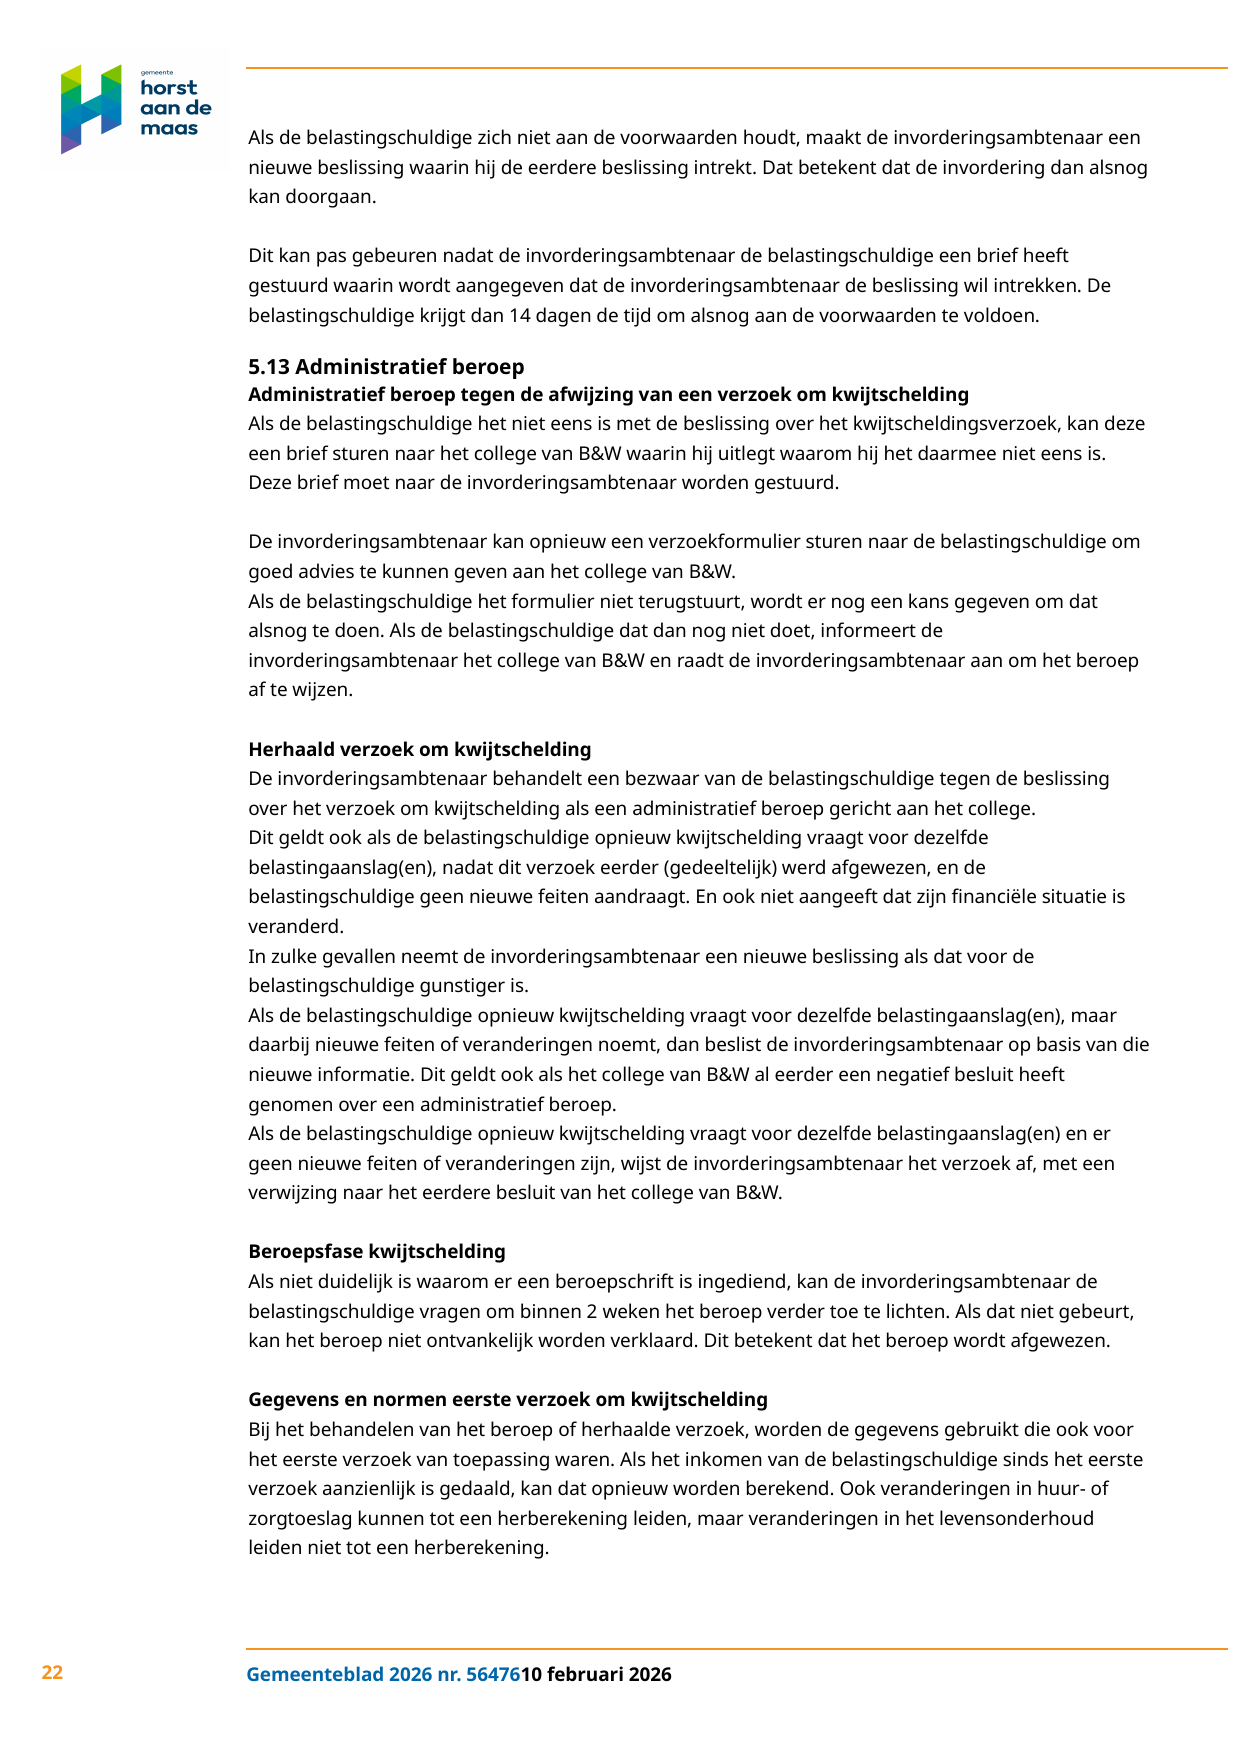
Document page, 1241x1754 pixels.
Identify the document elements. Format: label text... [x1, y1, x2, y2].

text Als de belastingschuldige het formulier niet terugstuurt, wordt er nog een kans gegeven om dat alsnog te doen. Als de belastingschuldige dat dan nog niet doet, informeert de invorderingsambtenaar het college van B&W en raadt de invorderingsambtenaar aan om het beroep af te wijzen. [248, 588, 1152, 702]
text Administratief beroep tegen de afwijzing van een verzoek om kwijtschelding [248, 381, 1152, 406]
text Als de belastingschuldige zich niet aan de voorwaarden houdt, maakt de invorderingsambtenaar een nieuwe beslissing waarin hij de eerdere beslissing intrekt. Dat betekent dat de invordering dan alsnog kan doorgaan. [248, 124, 1152, 209]
text De invorderingsambtenaar behandelt een bezwaar van de belastingschuldige tegen de beslissing over het verzoek om kwijtschelding als een administratief beroep gericht aan het college. [248, 765, 1152, 821]
text Beroepsfase kwijtschelding [248, 1239, 1152, 1264]
text Als de belastingschuldige het niet eens is met de beslissing over het kwijtscheldingsverzoek, kan deze een brief sturen naar het college van B&W waarin hij uitlegt waarom hij het daarmee niet eens is. Deze brief moet naar de invorderingsambtenaar worden gestuurd. [248, 410, 1152, 495]
text 5.13 Administratief beroep [248, 352, 1152, 381]
text In zulke gevallen neemt de invorderingsambtenaar een nieuwe beslissing als dat voor de belastingschuldige gunstiger is. [248, 943, 1152, 998]
text Als de belastingschuldige opnieuw kwijtschelding vraagt voor dezelfde belastingaanslag(en), maar daarbij nieuwe feiten of veranderingen noemt, dan beslist de invorderingsambtenaar op basis van die nieuwe informatie. Dit geldt ook als het college van B&W al eerder een negatief besluit heeft genomen over een administratief beroep. [248, 1002, 1152, 1116]
text Als niet duidelijk is waarom er een beroepschrift is ingediend, kan de invorderingsambtenaar de belastingschuldige vragen om binnen 2 weken het beroep verder toe te lichten. Als dat niet gebeurt, kan het beroep niet ontvankelijk worden verklaard. Dit betekent dat het beroep wordt afgewezen. [248, 1268, 1152, 1353]
text Als de belastingschuldige opnieuw kwijtschelding vraagt voor dezelfde belastingaanslag(en) en er geen nieuwe feiten of veranderingen zijn, wijst de invorderingsambtenaar het verzoek af, met een verwijzing naar het eerdere besluit van het college van B&W. [248, 1120, 1152, 1205]
text De invorderingsambtenaar kan opnieuw een verzoekformulier sturen naar de belastingschuldige om goed advies te kunnen geven aan het college van B&W. [248, 529, 1152, 584]
text Dit geldt ook als de belastingschuldige opnieuw kwijtschelding vraagt voor dezelfde belastingaanslag(en), nadat dit verzoek eerder (gedeeltelijk) werd afgewezen, en de belastingschuldige geen nieuwe feiten aandraagt. En ook niet aangeeft dat zijn financiële situatie is veranderd. [248, 824, 1152, 939]
picture [41, 47, 231, 172]
text Gegevens en normen eerste verzoek om kwijtschelding [248, 1387, 1152, 1412]
text Dit kan pas gebeuren nadat de invorderingsambtenaar de belastingschuldige een brief heeft gestuurd waarin wordt aangegeven dat de invorderingsambtenaar de beslissing wil intrekken. De belastingschuldige krijgt dan 14 dagen de tijd om alsnog aan de voorwaarden te voldoen. [248, 243, 1152, 328]
text Bij het behandelen van het beroep of herhaalde verzoek, worden de gegevens gebruikt die ook voor het eerste verzoek van toepassing waren. Als het inkomen van de belastingschuldige sinds het eerste verzoek aanzienlijk is gedaald, kan dat opnieuw worden berekend. Ook veranderingen in huur- of zorgtoeslag kunnen tot een herberekening leiden, maar veranderingen in het levensonderhoud leiden niet tot een herberekening. [248, 1416, 1152, 1560]
text Herhaald verzoek om kwijtschelding [248, 736, 1152, 761]
